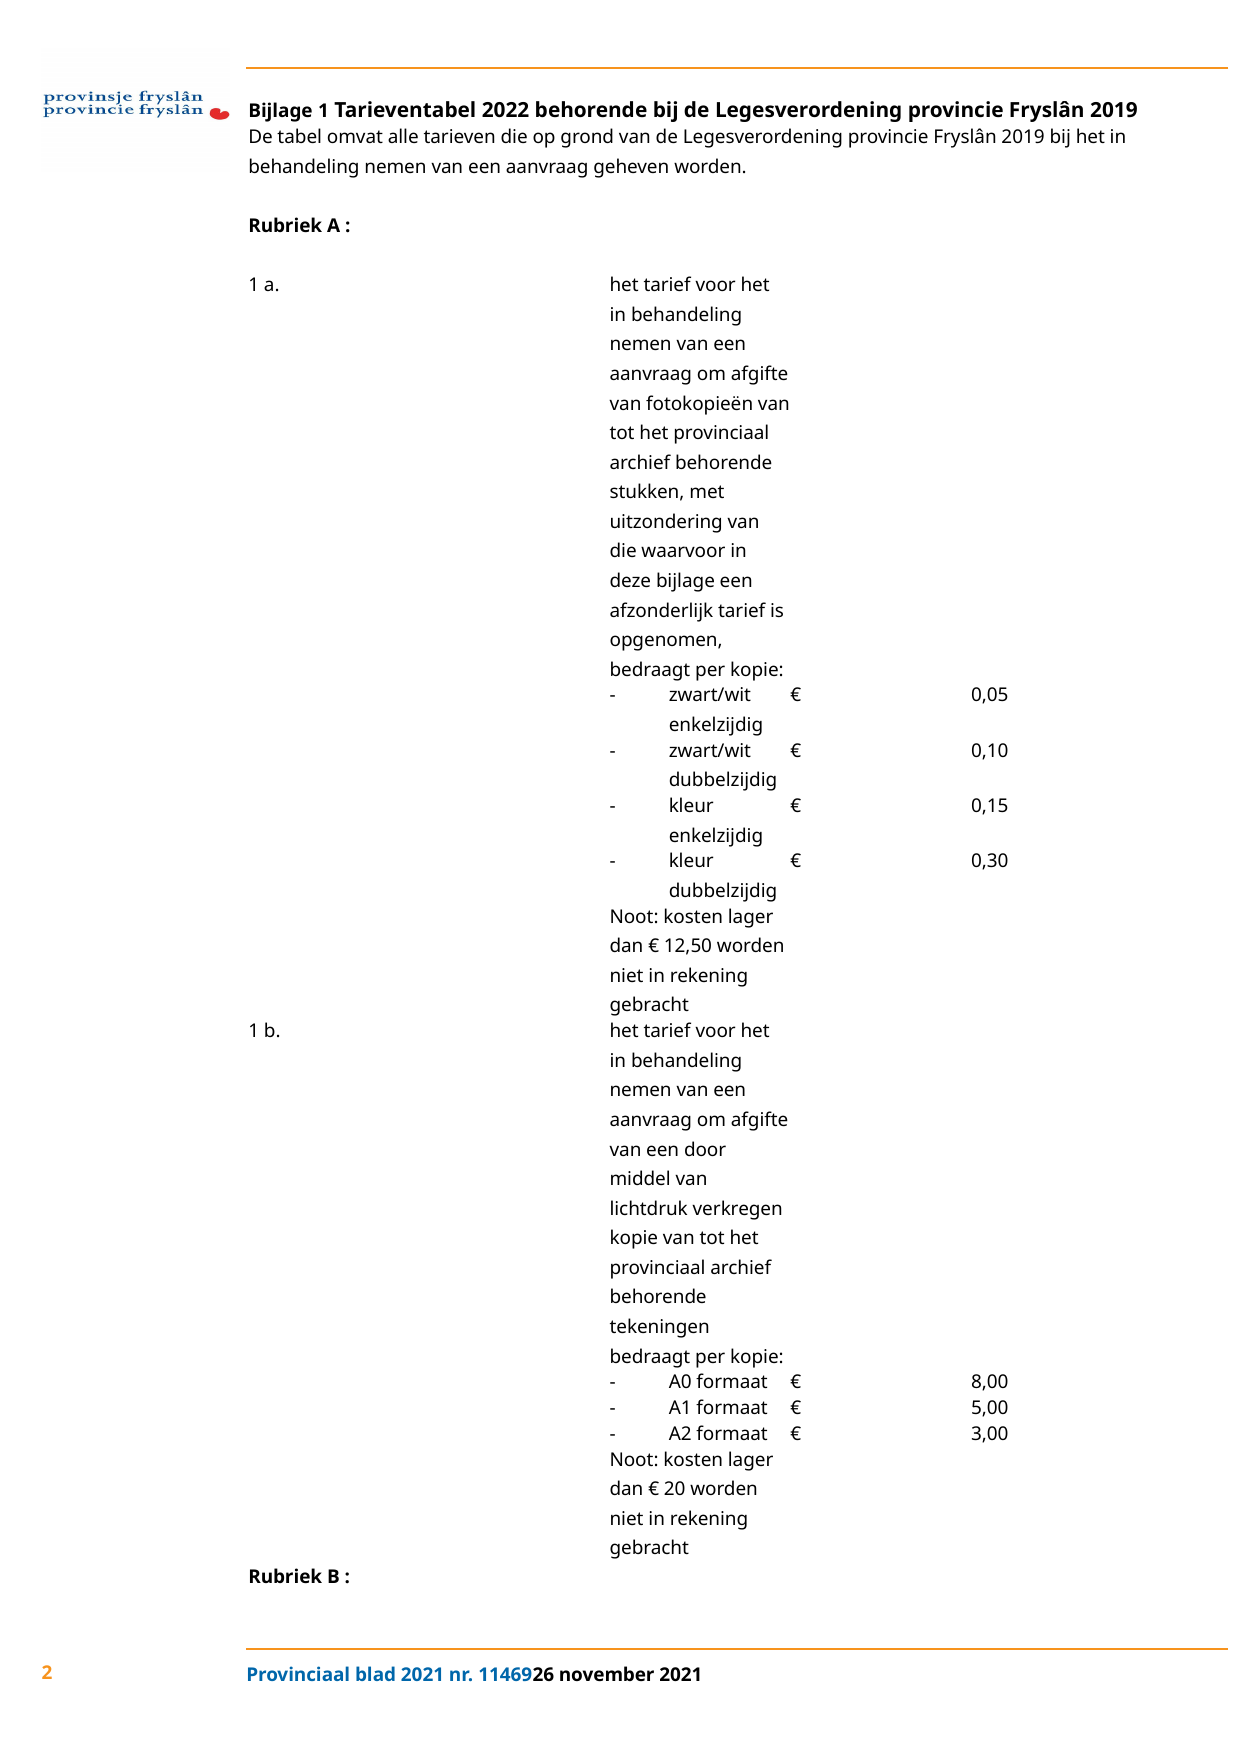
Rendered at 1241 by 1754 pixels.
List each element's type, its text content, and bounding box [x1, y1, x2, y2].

table_cell 5,00 [971, 1394, 1152, 1420]
table_cell [790, 903, 971, 1017]
table_cell 1 b. [248, 1018, 609, 1560]
table_cell kleur dubbelzijdig [609, 848, 790, 903]
table_cell [971, 903, 1152, 1017]
table_cell [790, 1446, 971, 1560]
table_cell 0,05 [971, 682, 1152, 737]
table_header 1 a. [248, 271, 609, 1017]
table_cell € [790, 792, 971, 848]
table_cell 8,00 [971, 1369, 1152, 1394]
table_header het tarief voor het in behandeling nemen van een aanvraag om afgifte van fotokopieën van tot het provinciaal archief behorende stukken, met uitzondering van die waarvoor in deze bijlage een afzonderlijk tarief is opgenomen, bedraagt per kopie: [609, 271, 790, 682]
table_cell A2 formaat [609, 1420, 790, 1446]
table_cell A1 formaat [609, 1394, 790, 1420]
text Rubriek A : [248, 212, 1152, 238]
table_cell A0 formaat [609, 1369, 790, 1394]
table_cell 3,00 [971, 1420, 1152, 1446]
table_cell € [790, 682, 971, 737]
table_cell € [790, 737, 971, 792]
table_cell [971, 1018, 1152, 1368]
table_cell het tarief voor het in behandeling nemen van een aanvraag om afgifte van een door middel van lichtdruk verkregen kopie van tot het provinciaal archief behorende tekeningen bedraagt per kopie: [609, 1018, 790, 1368]
table_header [971, 271, 1152, 682]
table_header [790, 271, 971, 682]
table_cell 0,30 [971, 848, 1152, 903]
table_cell [790, 1018, 971, 1368]
table_cell Noot: kosten lager dan € 12,50 worden niet in rekening gebracht [609, 903, 790, 1017]
table_cell 0,10 [971, 737, 1152, 792]
table_cell € [790, 1369, 971, 1394]
table_cell Noot: kosten lager dan € 20 worden niet in rekening gebracht [609, 1446, 790, 1560]
text Bijlage 1 Tarieventabel 2022 behorende bij de Legesverordening provincie Fryslân 2019 [248, 95, 1152, 123]
picture [41, 47, 231, 172]
table_cell € [790, 1420, 971, 1446]
table_cell zwart/wit enkelzijdig [609, 682, 790, 737]
table_cell € [790, 1394, 971, 1420]
text De tabel omvat alle tarieven die op grond van de Legesverordening provincie Fryslân 2019 bij het in behandeling nemen van een aanvraag geheven worden. [248, 123, 1152, 179]
table_cell kleur enkelzijdig [609, 792, 790, 848]
table_cell zwart/wit dubbelzijdig [609, 737, 790, 792]
table_cell € [790, 848, 971, 903]
table_cell [971, 1446, 1152, 1560]
table_cell 0,15 [971, 792, 1152, 848]
text Rubriek B : [248, 1563, 1152, 1589]
